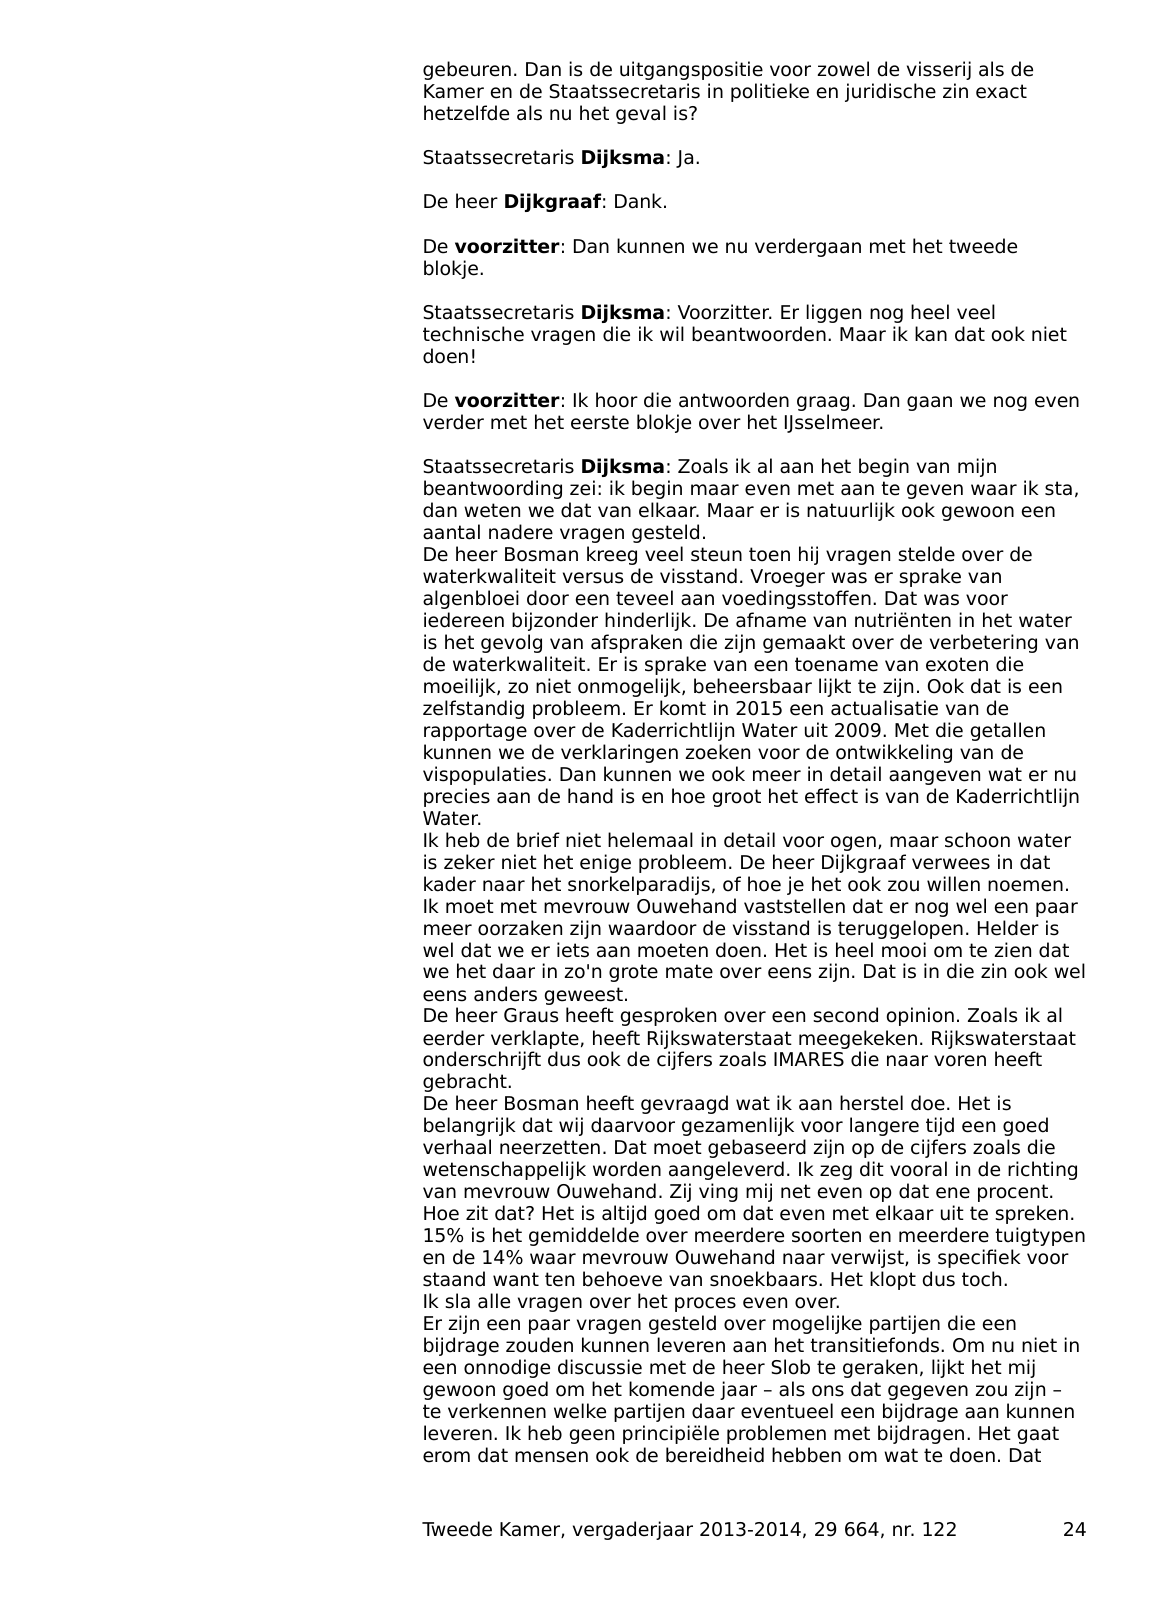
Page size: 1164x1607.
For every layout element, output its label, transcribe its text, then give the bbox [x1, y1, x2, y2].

text De heer Graus heeft gesproken over een second opinion. Zoals ik al eerder verklapte, heeft Rijkswaterstaat meegekeken. Rijkswaterstaat onderschrijft dus ook de cijfers zoals IMARES die naar voren heeft gebracht. [422, 1005, 1087, 1093]
text De voorzitter: Dan kunnen we nu verdergaan met het tweede blokje. [422, 236, 1087, 279]
text Er zijn een paar vragen gesteld over mogelijke partijen die een bijdrage zouden kunnen leveren aan het transitiefonds. Om nu niet in een onnodige discussie met de heer Slob te geraken, lijkt het mij gewoon goed om het komende jaar – als ons dat gegeven zou zijn – te verkennen welke partijen daar eventueel een bijdrage aan kunnen leveren. Ik heb geen principiële problemen met bijdragen. Het gaat erom dat mensen ook de bereidheid hebben om wat te doen. Dat [422, 1313, 1087, 1467]
text De heer Bosman kreeg veel steun toen hij vragen stelde over de waterkwaliteit versus de visstand. Vroeger was er sprake van algenbloei door een teveel aan voedingsstoffen. Dat was voor iedereen bijzonder hinderlijk. De afname van nutriënten in het water is het gevolg van afspraken die zijn gemaakt over de verbetering van de waterkwaliteit. Er is sprake van een toename van exoten die moeilijk, zo niet onmogelijk, beheersbaar lijkt te zijn. Ook dat is een zelfstandig probleem. Er komt in 2015 een actualisatie van de rapportage over de Kaderrichtlijn Water uit 2009. Met die getallen kunnen we de verklaringen zoeken voor de ontwikkeling van de vispopulaties. Dan kunnen we ook meer in detail aangeven wat er nu precies aan de hand is en hoe groot het effect is van de Kaderrichtlijn Water. [422, 544, 1087, 829]
text Staatssecretaris Dijksma: Voorzitter. Er liggen nog heel veel technische vragen die ik wil beantwoorden. Maar ik kan dat ook niet doen! [422, 302, 1087, 368]
text gebeuren. Dan is de uitgangspositie voor zowel de visserij als de Kamer en de Staatssecretaris in politieke en juridische zin exact hetzelfde als nu het geval is? [422, 59, 1087, 125]
text De voorzitter: Ik hoor die antwoorden graag. Dan gaan we nog even verder met het eerste blokje over het IJsselmeer. [422, 390, 1087, 434]
text Ik heb de brief niet helemaal in detail voor ogen, maar schoon water is zeker niet het enige probleem. De heer Dijkgraaf verwees in dat kader naar het snorkelparadijs, of hoe je het ook zou willen noemen. Ik moet met mevrouw Ouwehand vaststellen dat er nog wel een paar meer oorzaken zijn waardoor de visstand is teruggelopen. Helder is wel dat we er iets aan moeten doen. Het is heel mooi om te zien dat we het daar in zo'n grote mate over eens zijn. Dat is in die zin ook wel eens anders geweest. [422, 829, 1087, 1005]
text De heer Dijkgraaf: Dank. [422, 191, 1087, 213]
text Ik sla alle vragen over het proces even over. [422, 1291, 1087, 1313]
text Staatssecretaris Dijksma: Ja. [422, 147, 1087, 169]
text De heer Bosman heeft gevraagd wat ik aan herstel doe. Het is belangrijk dat wij daarvoor gezamenlijk voor langere tijd een goed verhaal neerzetten. Dat moet gebaseerd zijn op de cijfers zoals die wetenschappelijk worden aangeleverd. Ik zeg dit vooral in de richting van mevrouw Ouwehand. Zij ving mij net even op dat ene procent. Hoe zit dat? Het is altijd goed om dat even met elkaar uit te spreken. 15% is het gemiddelde over meerdere soorten en meerdere tuigtypen en de 14% waar mevrouw Ouwehand naar verwijst, is specifiek voor staand want ten behoeve van snoekbaars. Het klopt dus toch. [422, 1093, 1087, 1291]
text Staatssecretaris Dijksma: Zoals ik al aan het begin van mijn beantwoording zei: ik begin maar even met aan te geven waar ik sta, dan weten we dat van elkaar. Maar er is natuurlijk ook gewoon een aantal nadere vragen gesteld. [422, 456, 1087, 544]
